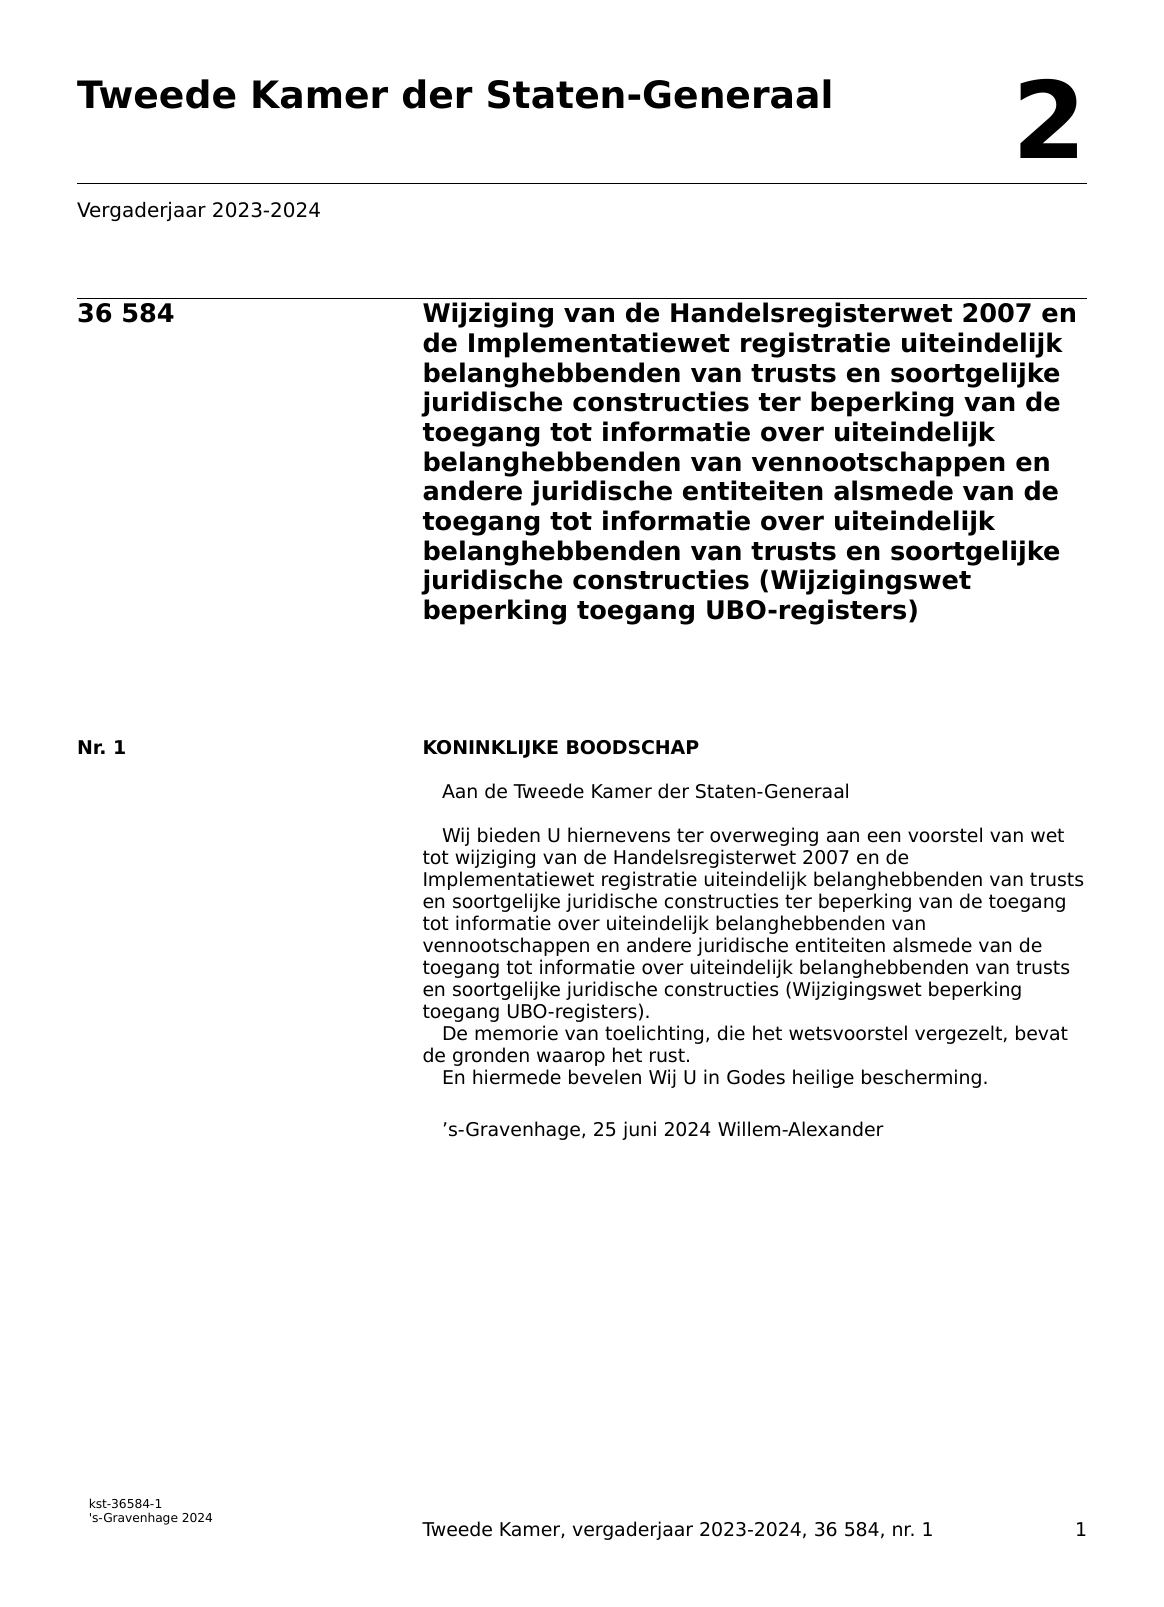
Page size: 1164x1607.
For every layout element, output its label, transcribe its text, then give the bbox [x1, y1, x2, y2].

text De memorie van toelichting, die het wetsvoorstel vergezelt, bevat de gronden waarop het rust. [422, 1023, 1087, 1067]
subtitle 36 584 Wijziging van de Handelsregisterwet 2007 en de Implementatiewet registratie uiteindelijk belanghebbenden van trusts en soortgelijke juridische constructies ter beperking van de toegang tot informatie over uiteindelijk belanghebbenden van vennootschappen en andere juridische entiteiten alsmede van de toegang tot informatie over uiteindelijk belanghebbenden van trusts en soortgelijke juridische constructies (Wijzigingswet beperking toegang UBO-registers) [77, 299, 1087, 626]
text En hiermede bevelen Wij U in Godes heilige bescherming. [422, 1067, 1087, 1089]
table_cell Vergaderjaar 2023-2024 [77, 184, 1087, 298]
subtitle Nr. 1 KONINKLIJKE BOODSCHAP [77, 737, 1087, 758]
table_header 2 [886, 59, 1087, 183]
text 's-Gravenhage 2024 [88, 1511, 323, 1525]
text kst-36584-1 [88, 1497, 323, 1511]
table_header Tweede Kamer der Staten-Generaal [77, 59, 886, 183]
text Wij bieden U hiernevens ter overweging aan een voorstel van wet tot wijziging van de Handelsregisterwet 2007 en de Implementatiewet registratie uiteindelijk belanghebbenden van trusts en soortgelijke juridische constructies ter beperking van de toegang tot informatie over uiteindelijk belanghebbenden van vennootschappen en andere juridische entiteiten alsmede van de toegang tot informatie over uiteindelijk belanghebbenden van trusts en soortgelijke juridische constructies (Wijzigingswet beperking toegang UBO-registers). [422, 825, 1087, 1023]
text ’s-Gravenhage, 25 juni 2024 Willem-Alexander [422, 1119, 1087, 1141]
text Aan de Tweede Kamer der Staten-Generaal [422, 781, 1087, 803]
